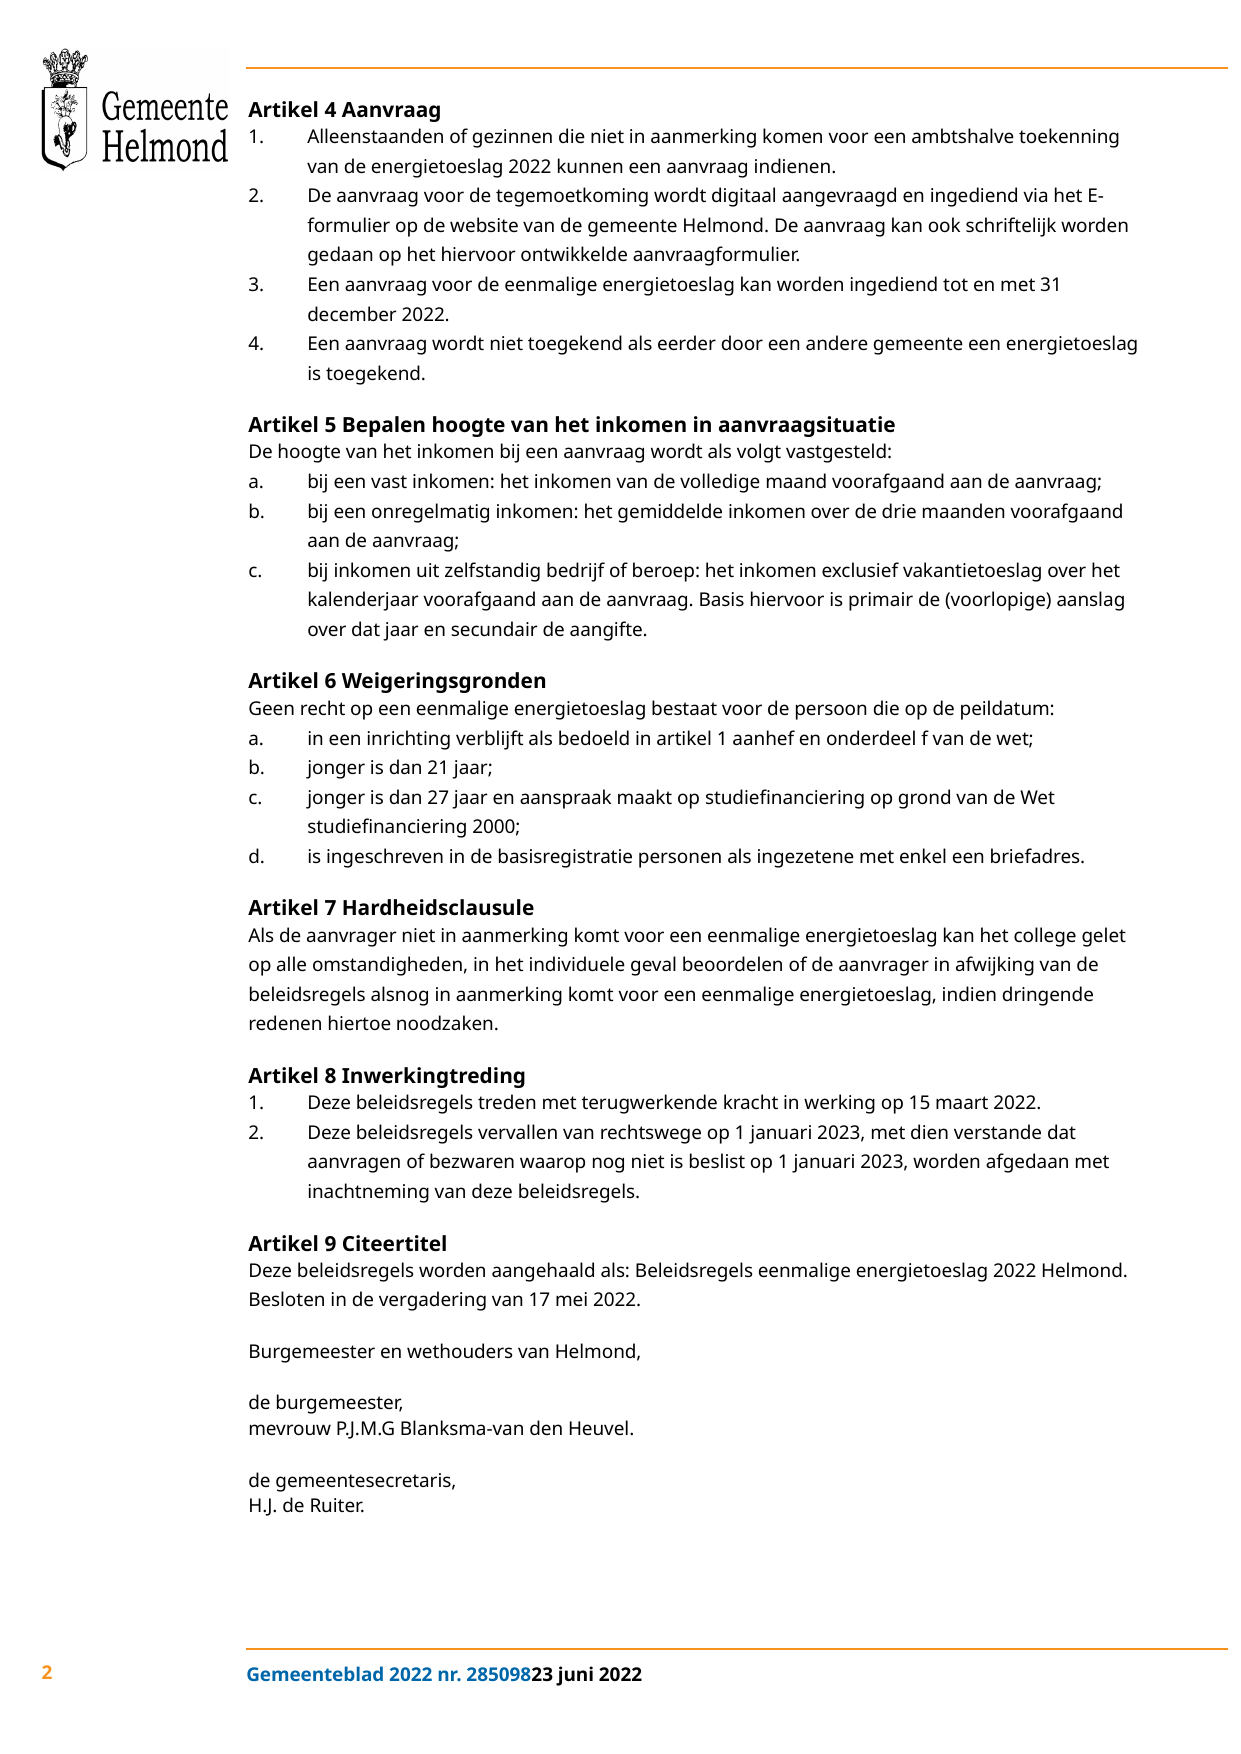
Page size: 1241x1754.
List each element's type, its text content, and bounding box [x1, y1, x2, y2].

list De aanvraag voor de tegemoetkoming wordt digitaal aangevraagd en ingediend via het E-formulier op de website van de gemeente Helmond. De aanvraag kan ook schriftelijk worden gedaan op het hiervoor ontwikkelde aanvraagformulier. [248, 182, 1152, 267]
text mevrouw P.J.M.G Blanksma-van den Heuvel. [248, 1415, 1152, 1441]
text de burgemeester, [248, 1389, 1152, 1415]
list bij een onregelmatig inkomen: het gemiddelde inkomen over de drie maanden voorafgaand aan de aanvraag; [248, 498, 1152, 553]
text Artikel 4 Aanvraag [248, 95, 1152, 123]
text H.J. de Ruiter. [248, 1492, 1152, 1518]
list Deze beleidsregels vervallen van rechtswege op 1 januari 2023, met dien verstande dat aanvragen of bezwaren waarop nog niet is beslist op 1 januari 2023, worden afgedaan met inachtneming van deze beleidsregels. [248, 1119, 1152, 1204]
text Artikel 8 Inwerkingtreding [248, 1061, 1152, 1089]
list Alleenstaanden of gezinnen die niet in aanmerking komen voor een ambtshalve toekenning van de energietoeslag 2022 kunnen een aanvraag indienen. [248, 123, 1152, 178]
list jonger is dan 27 jaar en aanspraak maakt op studiefinanciering op grond van de Wet studiefinanciering 2000; [248, 784, 1152, 839]
list Een aanvraag wordt niet toegekend als eerder door een andere gemeente een energietoeslag is toegekend. [248, 330, 1152, 386]
list Een aanvraag voor de eenmalige energietoeslag kan worden ingediend tot en met 31 december 2022. [248, 271, 1152, 326]
list is ingeschreven in de basisregistratie personen als ingezetene met enkel een briefadres. [248, 843, 1152, 869]
list bij inkomen uit zelfstandig bedrijf of beroep: het inkomen exclusief vakantietoeslag over het kalenderjaar voorafgaand aan de aanvraag. Basis hiervoor is primair de (voorlopige) aanslag over dat jaar en secundair de aangifte. [248, 557, 1152, 642]
list bij een vast inkomen: het inkomen van de volledige maand voorafgaand aan de aanvraag; [248, 468, 1152, 494]
text Besloten in de vergadering van 17 mei 2022. [248, 1287, 1152, 1312]
picture [41, 47, 231, 172]
text Artikel 6 Weigeringsgronden [248, 667, 1152, 695]
list in een inrichting verblijft als bedoeld in artikel 1 aanhef en onderdeel f van de wet; [248, 725, 1152, 750]
text Artikel 5 Bepalen hoogte van het inkomen in aanvraagsituatie [248, 410, 1152, 439]
text Deze beleidsregels worden aangehaald als: Beleidsregels eenmalige energietoeslag 2022 Helmond. [248, 1257, 1152, 1283]
text Geen recht op een eenmalige energietoeslag bestaat voor de persoon die op de peildatum: [248, 695, 1152, 721]
text de gemeentesecretaris, [248, 1467, 1152, 1492]
text Artikel 7 Hardheidsclausule [248, 893, 1152, 922]
text Burgemeester en wethouders van Helmond, [248, 1338, 1152, 1364]
list Deze beleidsregels treden met terugwerkende kracht in werking op 15 maart 2022. [248, 1089, 1152, 1115]
list jonger is dan 21 jaar; [248, 754, 1152, 780]
text De hoogte van het inkomen bij een aanvraag wordt als volgt vastgesteld: [248, 439, 1152, 464]
text Artikel 9 Citeertitel [248, 1229, 1152, 1257]
text Als de aanvrager niet in aanmerking komt voor een eenmalige energietoeslag kan het college gelet op alle omstandigheden, in het individuele geval beoordelen of de aanvrager in afwijking van de beleidsregels alsnog in aanmerking komt voor een eenmalige energietoeslag, indien dringende redenen hiertoe noodzaken. [248, 922, 1152, 1036]
